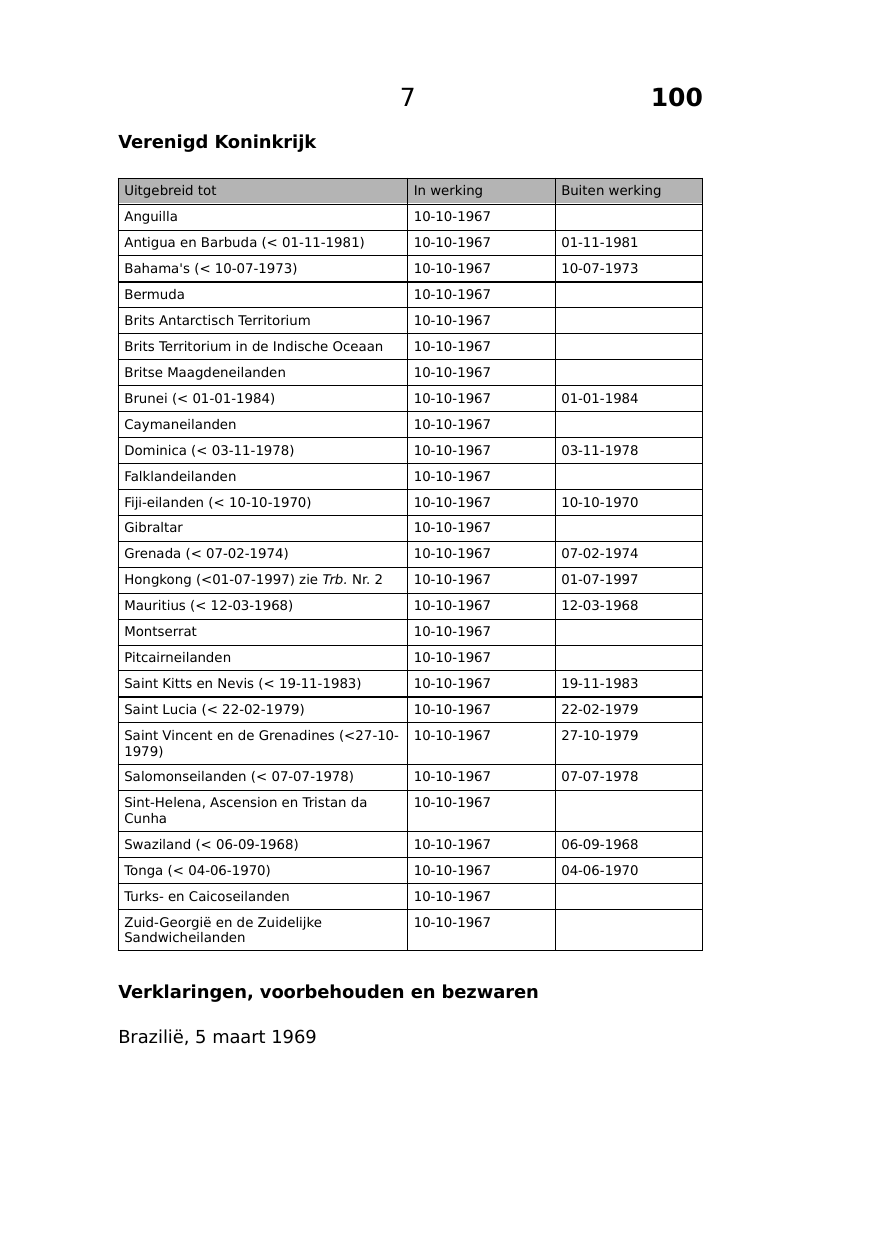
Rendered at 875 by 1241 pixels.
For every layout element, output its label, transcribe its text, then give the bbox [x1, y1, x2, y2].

table_cell Saint Vincent en de Grenadines (<27-10-1979) [119, 723, 407, 764]
table_cell 12-03-1968 [556, 594, 702, 618]
table_cell 10-10-1967 [408, 360, 555, 385]
table_cell [556, 412, 702, 437]
table_cell Saint Lucia (< 22-02-1979) [119, 698, 407, 722]
table_cell [556, 464, 702, 489]
table_cell [556, 791, 702, 831]
table_cell 10-10-1967 [408, 231, 555, 255]
table_header In werking [408, 179, 555, 203]
table_cell 10-10-1967 [408, 858, 555, 883]
table_cell Turks- en Caicoseilanden [119, 884, 407, 909]
table_cell 01-01-1984 [556, 386, 702, 411]
table_cell 10-10-1967 [408, 283, 555, 307]
table_cell 10-10-1967 [408, 438, 555, 463]
table_cell [556, 910, 702, 950]
table_cell 07-02-1974 [556, 542, 702, 567]
table_cell 10-10-1970 [556, 490, 702, 515]
table_cell 03-11-1978 [556, 438, 702, 463]
table_cell Falklandeilanden [119, 464, 407, 489]
text Brazilië, 5 maart 1969 [118, 1027, 703, 1048]
table_cell 10-10-1967 [408, 568, 555, 593]
table_cell [556, 308, 702, 333]
table_cell 10-10-1967 [408, 620, 555, 644]
table_cell Bahama's (< 10-07-1973) [119, 256, 407, 281]
table_cell [556, 205, 702, 229]
table_cell Tonga (< 04-06-1970) [119, 858, 407, 883]
table_cell 10-10-1967 [408, 910, 555, 950]
table_cell 10-10-1967 [408, 832, 555, 857]
table_cell 01-07-1997 [556, 568, 702, 593]
table_cell 06-09-1968 [556, 832, 702, 857]
table_cell Brits Antarctisch Territorium [119, 308, 407, 333]
table_cell Gibraltar [119, 516, 407, 541]
table_cell 10-10-1967 [408, 765, 555, 790]
table_cell 22-02-1979 [556, 698, 702, 722]
table_cell 10-10-1967 [408, 542, 555, 567]
table_cell 19-11-1983 [556, 671, 702, 696]
table_cell 10-10-1967 [408, 646, 555, 670]
table_cell Hongkong (<01-07-1997) zie Trb. Nr. 2 [119, 568, 407, 593]
table_cell 10-10-1967 [408, 884, 555, 909]
table_header Uitgebreid tot [119, 179, 407, 203]
subtitle Verenigd Koninkrijk [118, 132, 703, 153]
subtitle Verklaringen, voorbehouden en bezwaren [118, 981, 703, 1002]
table_cell [556, 646, 702, 670]
table_cell 10-10-1967 [408, 386, 555, 411]
table_cell 10-10-1967 [408, 412, 555, 437]
table_cell 10-10-1967 [408, 308, 555, 333]
table_header Buiten werking [556, 179, 702, 203]
table_cell Grenada (< 07-02-1974) [119, 542, 407, 567]
table_cell Brits Territorium in de Indische Oceaan [119, 334, 407, 359]
table_cell 10-10-1967 [408, 256, 555, 281]
table_cell 10-10-1967 [408, 464, 555, 489]
table_cell 10-10-1967 [408, 723, 555, 764]
table_cell Fiji-eilanden (< 10-10-1970) [119, 490, 407, 515]
table_cell Anguilla [119, 205, 407, 229]
table_cell Salomonseilanden (< 07-07-1978) [119, 765, 407, 790]
table_cell 27-10-1979 [556, 723, 702, 764]
table_cell 07-07-1978 [556, 765, 702, 790]
table_cell [556, 283, 702, 307]
table_cell 04-06-1970 [556, 858, 702, 883]
table_cell Britse Maagdeneilanden [119, 360, 407, 385]
table_cell Bermuda [119, 283, 407, 307]
table_cell 10-10-1967 [408, 791, 555, 831]
table_cell Montserrat [119, 620, 407, 644]
table_cell 10-10-1967 [408, 594, 555, 618]
table_cell Antigua en Barbuda (< 01-11-1981) [119, 231, 407, 255]
table_cell [556, 334, 702, 359]
table_cell Sint-Helena, Ascension en Tristan da Cunha [119, 791, 407, 831]
table_cell [556, 516, 702, 541]
table_cell [556, 620, 702, 644]
table_cell Brunei (< 01-01-1984) [119, 386, 407, 411]
table_cell 10-10-1967 [408, 698, 555, 722]
table_cell 10-10-1967 [408, 516, 555, 541]
table_cell 10-10-1967 [408, 205, 555, 229]
table_cell Caymaneilanden [119, 412, 407, 437]
table_cell 01-11-1981 [556, 231, 702, 255]
table_cell Pitcairneilanden [119, 646, 407, 670]
table_cell [556, 884, 702, 909]
table_cell 10-10-1967 [408, 671, 555, 696]
table_cell Saint Kitts en Nevis (< 19-11-1983) [119, 671, 407, 696]
table_cell Mauritius (< 12-03-1968) [119, 594, 407, 618]
table_cell 10-10-1967 [408, 490, 555, 515]
table_cell Zuid-Georgië en de Zuidelijke Sandwicheilanden [119, 910, 407, 950]
table_cell Swaziland (< 06-09-1968) [119, 832, 407, 857]
table_cell 10-07-1973 [556, 256, 702, 281]
table_cell 10-10-1967 [408, 334, 555, 359]
table_cell [556, 360, 702, 385]
table_cell Dominica (< 03-11-1978) [119, 438, 407, 463]
